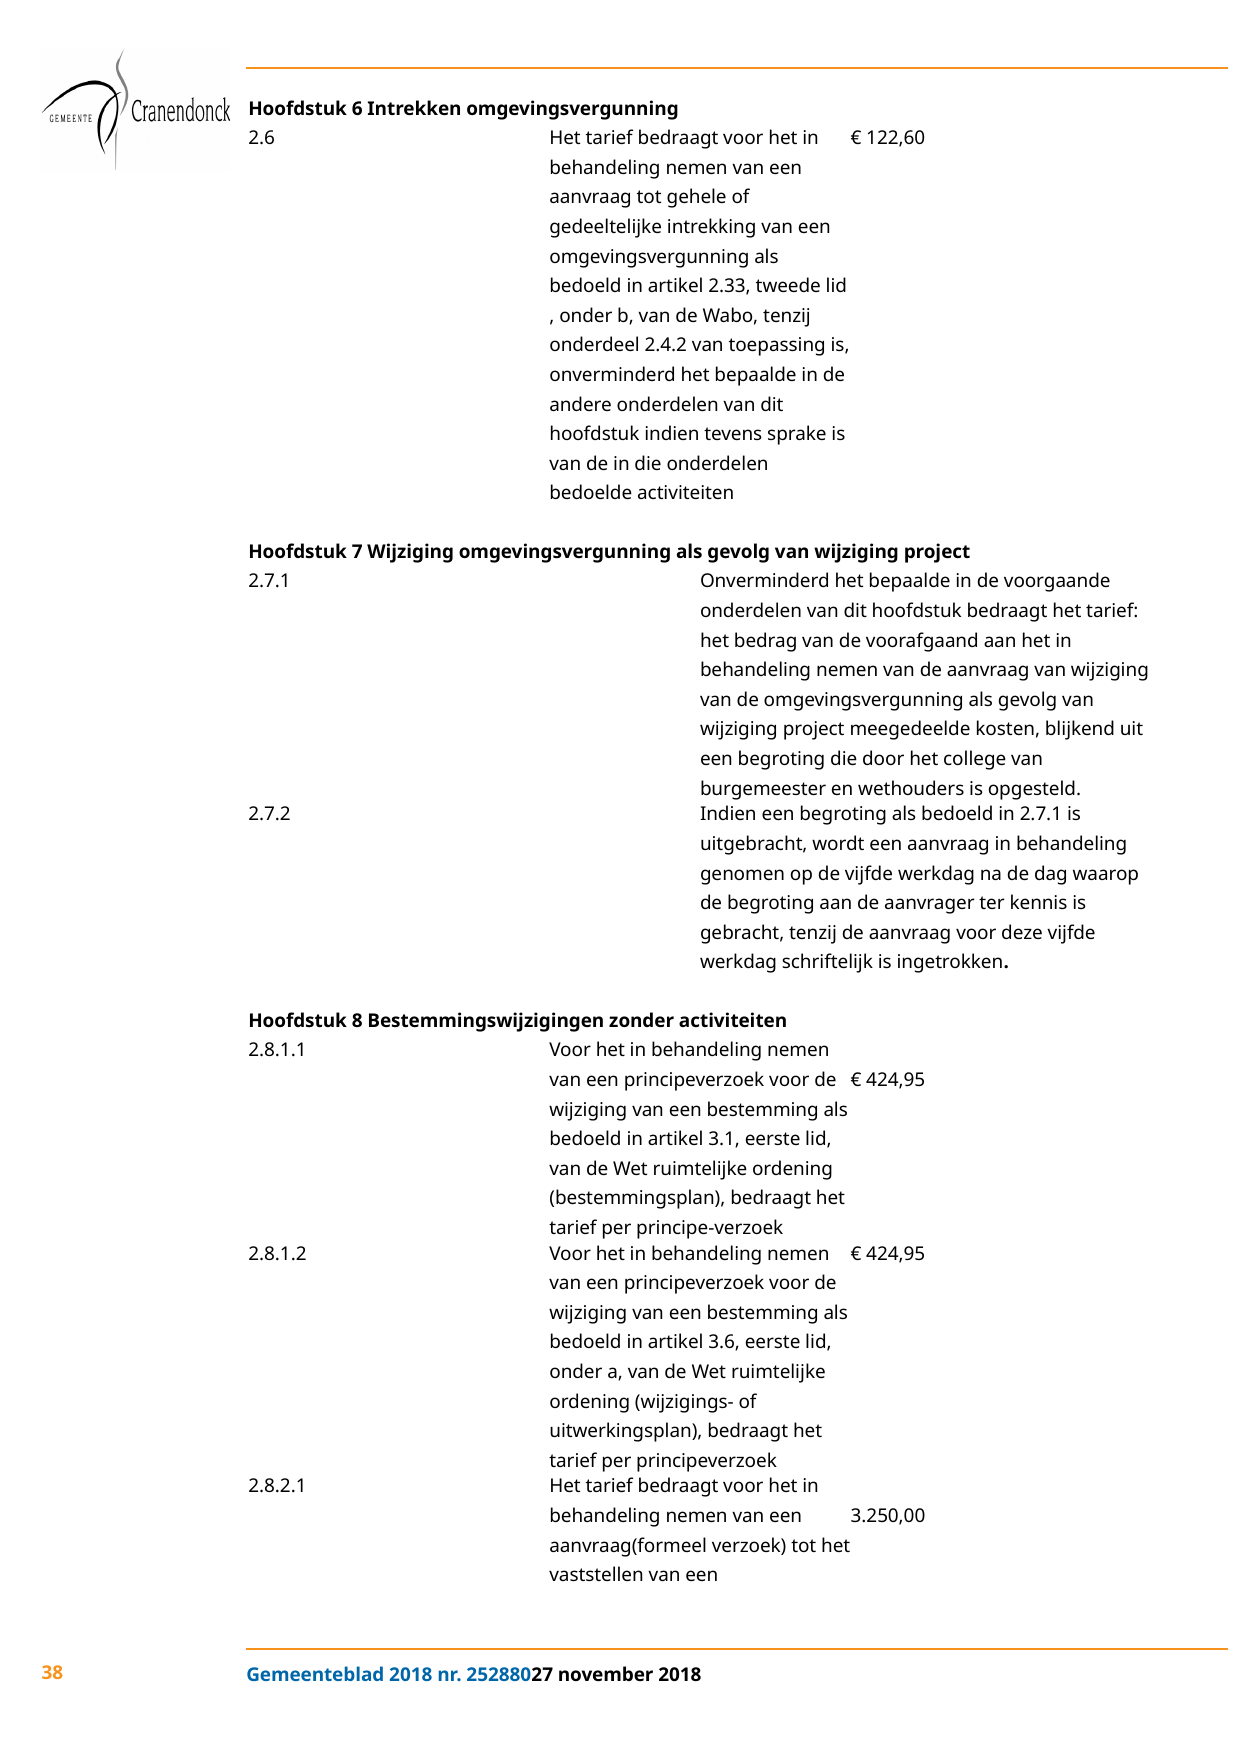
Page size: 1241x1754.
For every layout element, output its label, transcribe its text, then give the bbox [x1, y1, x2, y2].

table_cell Voor het in behandeling nemen van een principeverzoek voor de wijziging van een bestemming als bedoeld in artikel 3.6, eerste lid, onder a, van de Wet ruimtelijke ordening (wijzigings- of uitwerkingsplan), bedraagt het tarief per principeverzoek [549, 1240, 850, 1473]
table_cell 2.8.2.1 [248, 1473, 549, 1587]
table_cell 2.7.2 [248, 801, 700, 974]
table_header 2.7.1 [248, 568, 700, 801]
table_cell € 424,95 [850, 1240, 1152, 1473]
table_header 2.8.1.1 [248, 1037, 549, 1240]
text Hoofdstuk 6 Intrekken omgevingsvergunning [248, 95, 1152, 121]
table_header € 122,60 [850, 125, 1152, 505]
table_header € 424,95 [850, 1037, 1152, 1240]
picture [41, 47, 231, 172]
table_header Het tarief bedraagt voor het in behandeling nemen van een aanvraag tot gehele of gedeeltelijke intrekking van een omgevingsvergunning als bedoeld in artikel 2.33, tweede lid , onder b, van de Wabo, tenzij onderdeel 2.4.2 van toepassing is, onverminderd het bepaalde in de andere onderdelen van dit hoofdstuk indien tevens sprake is van de in die onderdelen bedoelde activiteiten [549, 125, 850, 505]
text Hoofdstuk 8 Bestemmingswijzigingen zonder activiteiten [248, 1007, 1152, 1033]
table_header Onverminderd het bepaalde in de voorgaande onderdelen van dit hoofdstuk bedraagt het tarief: het bedrag van de voorafgaand aan het in behandeling nemen van de aanvraag van wijziging van de omgevingsvergunning als gevolg van wijziging project meegedeelde kosten, blijkend uit een begroting die door het college van burgemeester en wethouders is opgesteld. [700, 568, 1152, 801]
table_header 2.6 [248, 125, 549, 505]
table_header Voor het in behandeling nemen van een principeverzoek voor de wijziging van een bestemming als bedoeld in artikel 3.1, eerste lid, van de Wet ruimtelijke ordening (bestemmingsplan), bedraagt het tarief per principe-verzoek [549, 1037, 850, 1240]
table_cell Het tarief bedraagt voor het in behandeling nemen van een aanvraag(formeel verzoek) tot het vaststellen van een [549, 1473, 850, 1587]
table_cell 3.250,00 [850, 1473, 1152, 1587]
text Hoofdstuk 7 Wijziging omgevingsvergunning als gevolg van wijziging project [248, 538, 1152, 564]
table_cell Indien een begroting als bedoeld in 2.7.1 is uitgebracht, wordt een aanvraag in behandeling genomen op de vijfde werkdag na de dag waarop de begroting aan de aanvrager ter kennis is gebracht, tenzij de aanvraag voor deze vijfde werkdag schriftelijk is ingetrokken. [700, 801, 1152, 974]
table_cell 2.8.1.2 [248, 1240, 549, 1473]
